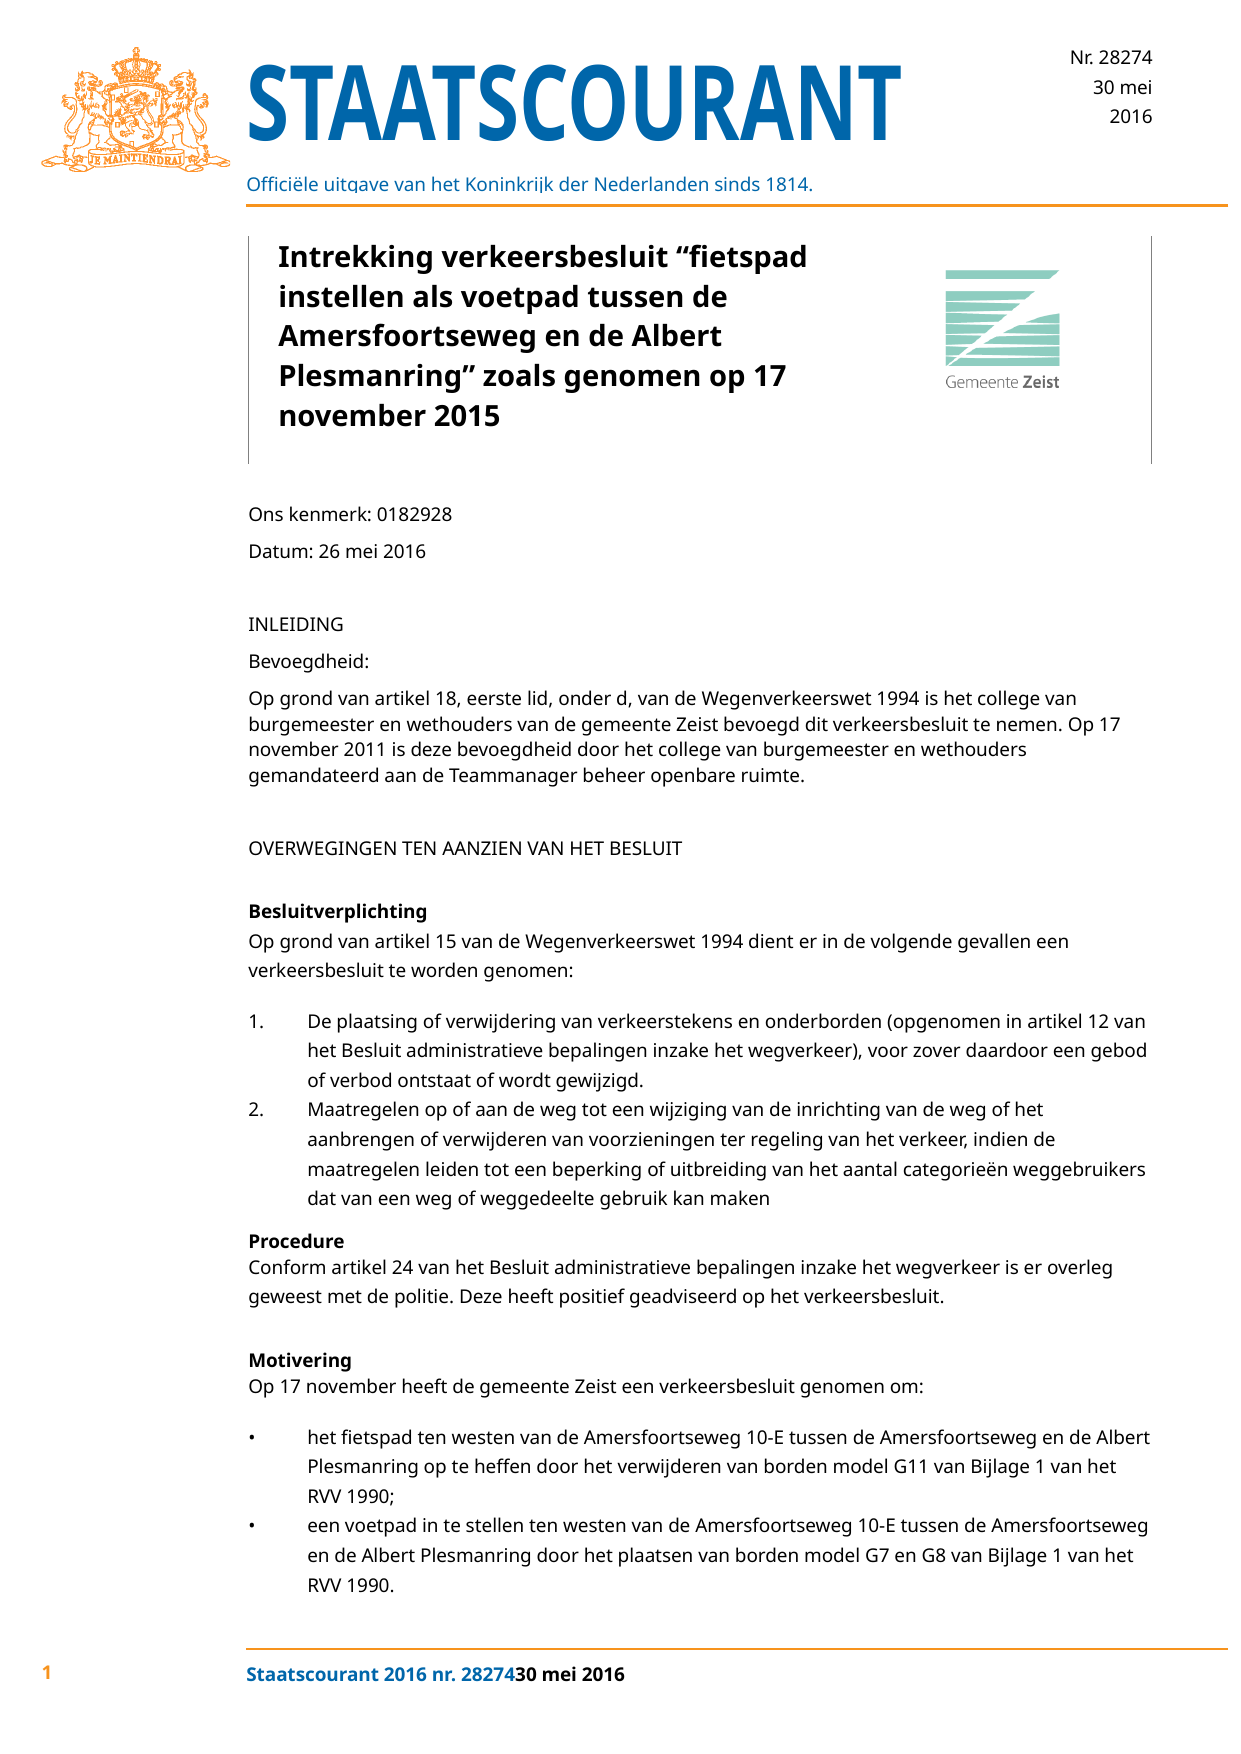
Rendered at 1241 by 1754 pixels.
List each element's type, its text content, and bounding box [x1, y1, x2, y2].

text INLEIDING [248, 612, 1152, 637]
table_header [1091, 236, 1151, 413]
text Bevoegdheid: [248, 648, 1152, 674]
text Ons kenmerk: 0182928 [248, 502, 1152, 527]
text OVERWEGINGEN TEN AANZIEN VAN HET BESLUIT [248, 836, 1152, 861]
table_header [850, 236, 910, 413]
list Maatregelen op of aan de weg tot een wijziging van de inrichting van de weg of het aanbrengen of verwijderen van voorzieningen ter regeling van het verkeer, indien de maatregelen leiden tot een beperking of uitbreiding van het aantal categorieën weggebruikers dat van een weg of weggedeelte gebruik kan maken [248, 1097, 1152, 1211]
picture [41, 47, 231, 172]
text Op 17 november heeft de gemeente Zeist een verkeersbesluit genomen om: [248, 1373, 1152, 1399]
text Op grond van artikel 18, eerste lid, onder d, van de Wegenverkeerswet 1994 is het college van burgemeester en wethouders van de gemeente Zeist bevoegd dit verkeersbesluit te nemen. Op 17 november 2011 is deze bevoegdheid door het college van burgemeester en wethouders gemandateerd aan de Teammanager beheer openbare ruimte. [248, 685, 1152, 788]
list een voetpad in te stellen ten westen van de Amersfoortseweg 10-E tussen de Amersfoortseweg en de Albert Plesmanring door het plaatsen van borden model G7 en G8 van Bijlage 1 van het RVV 1990. [248, 1513, 1152, 1597]
list De plaatsing of verwijdering van verkeerstekens en onderborden (opgenomen in artikel 12 van het Besluit administratieve bepalingen inzake het wegverkeer), voor zover daardoor een gebod of verbod ontstaat of wordt gewijzigd. [248, 1008, 1152, 1093]
table_header Intrekking verkeersbesluit “fietspad instellen als voetpad tussen de Amersfoortseweg en de Albert Plesmanring” zoals genomen op 17 november 2015 [249, 236, 850, 464]
text Procedure [248, 1228, 1152, 1254]
text Besluitverplichting [248, 898, 1152, 924]
text Op grond van artikel 15 van de Wegenverkeerswet 1994 dient er in de volgende gevallen een verkeersbesluit te worden genomen: [248, 928, 1152, 983]
text Datum: 26 mei 2016 [248, 538, 1152, 564]
list het fietspad ten westen van de Amersfoortseweg 10-E tussen de Amersfoortseweg en de Albert Plesmanring op te heffen door het verwijderen van borden model G11 van Bijlage 1 van het RVV 1990; [248, 1424, 1152, 1509]
picture [910, 236, 1091, 414]
text Conform artikel 24 van het Besluit administratieve bepalingen inzake het wegverkeer is er overleg geweest met de politie. Deze heeft positief geadviseerd op het verkeersbesluit. [248, 1254, 1152, 1309]
text Motivering [248, 1348, 1152, 1373]
table_header [850, 414, 1151, 464]
